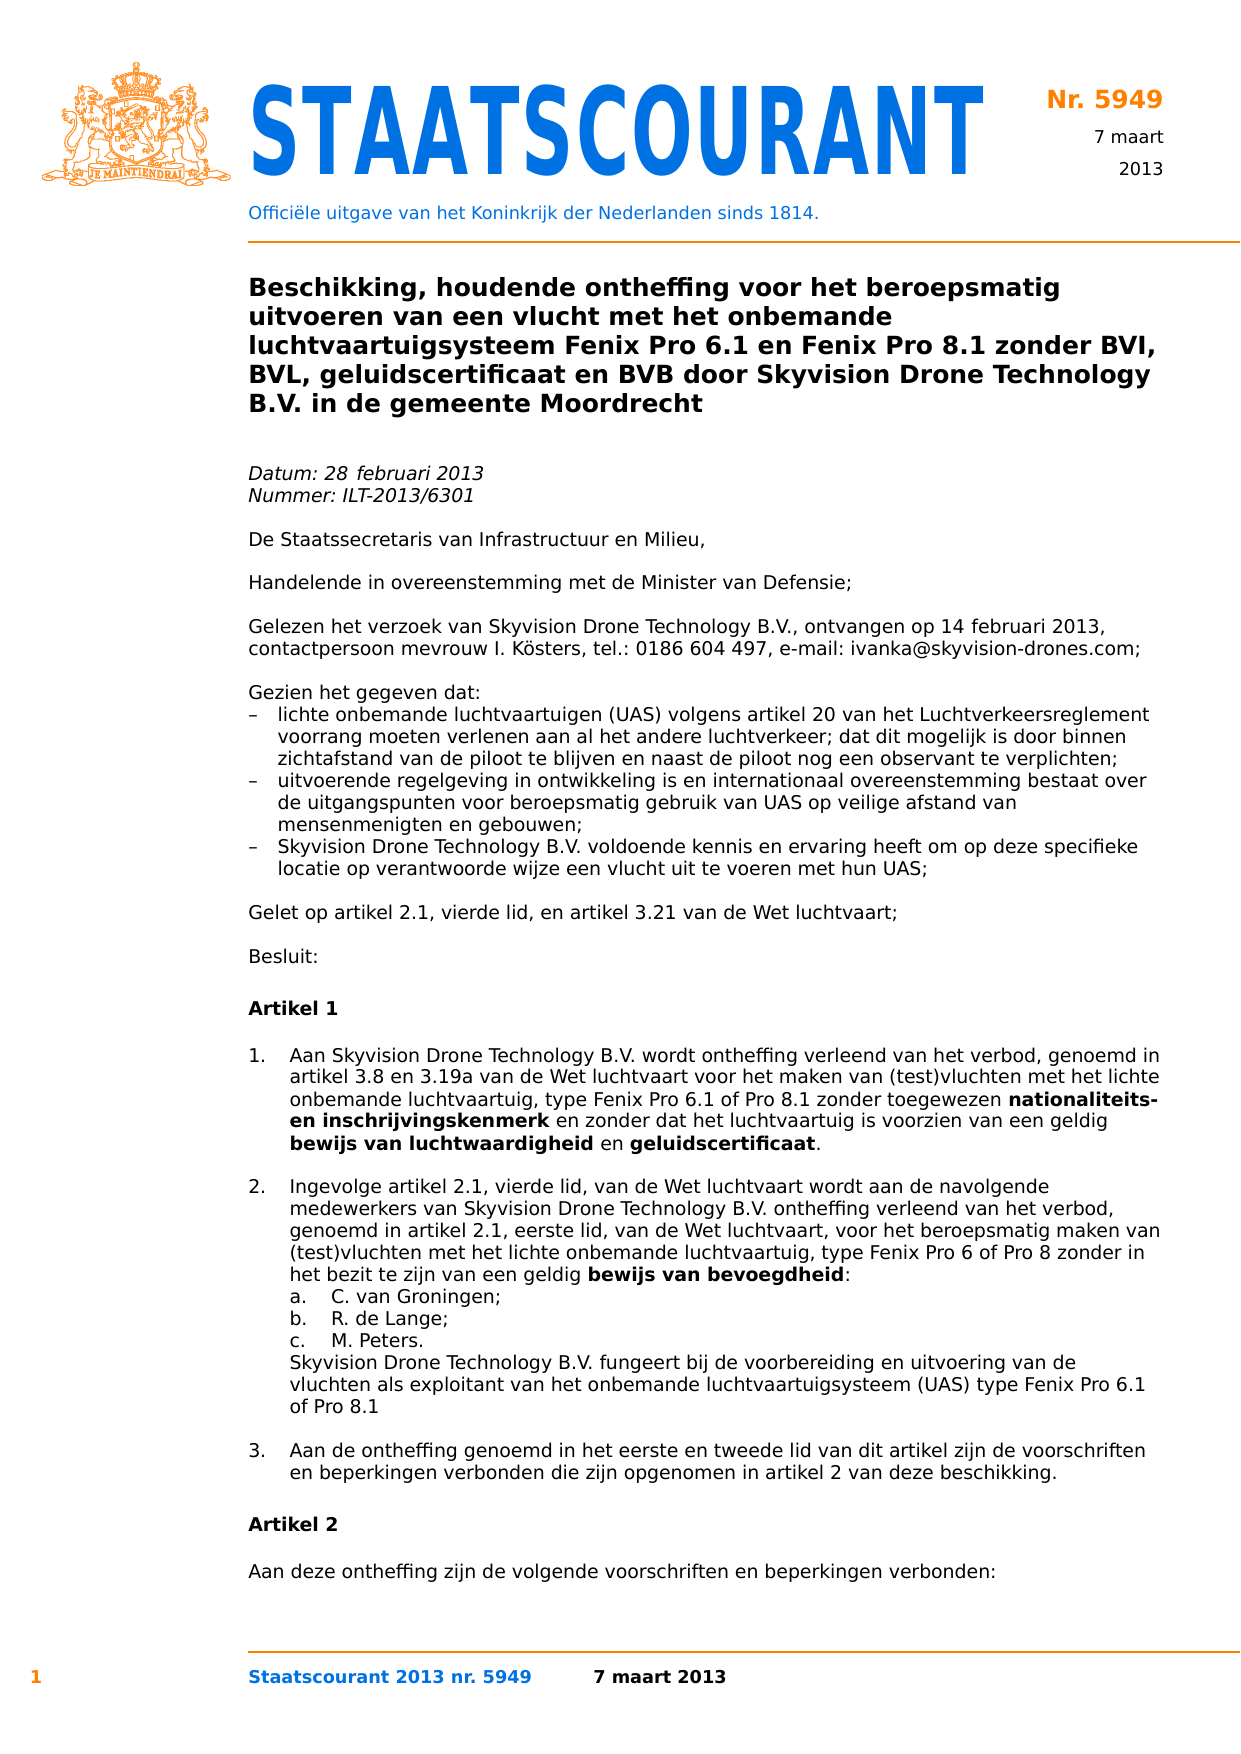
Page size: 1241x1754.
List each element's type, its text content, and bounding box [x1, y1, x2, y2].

text 3. Aan de ontheffing genoemd in het eerste en tweede lid van dit artikel zijn de voorschriften en beperkingen verbonden die zijn opgenomen in artikel 2 van deze beschikking. [248, 1440, 1163, 1484]
text b. R. de Lange; [289, 1308, 1163, 1330]
text Nummer: ILT-2013/6301 [248, 484, 1163, 507]
table_header STAATSCOURANT [248, 62, 998, 203]
table_cell 2013 [998, 153, 1240, 203]
picture [41, 62, 231, 186]
text c. M. Peters. [289, 1330, 1163, 1352]
text a. C. van Groningen; [289, 1286, 1163, 1308]
text Gelezen het verzoek van Skyvision Drone Technology B.V., ontvangen op 14 februari 2013, contactpersoon mevrouw I. Kösters, tel.: 0186 604 497, e-mail: ivanka@skyvision-drones.com; [248, 616, 1163, 660]
text Aan deze ontheffing zijn de volgende voorschriften en beperkingen verbonden: [248, 1561, 1163, 1583]
text Datum: 28 februari 2013 [248, 463, 1163, 484]
text – Skyvision Drone Technology B.V. voldoende kennis en ervaring heeft om op deze specifieke locatie op verantwoorde wijze een vlucht uit te voeren met hun UAS; [248, 836, 1163, 880]
text Handelende in overeenstemming met de Minister van Defensie; [248, 572, 1163, 594]
subtitle Artikel 1 [248, 997, 1163, 1019]
table_header [25, 62, 248, 241]
text 1. Aan Skyvision Drone Technology B.V. wordt ontheffing verleend van het verbod, genoemd in artikel 3.8 en 3.19a van de Wet luchtvaart voor het maken van (test)vluchten met het lichte onbemande luchtvaartuig, type Fenix Pro 6.1 of Pro 8.1 zonder toegewezen nationaliteits- en inschrijvingskenmerk en zonder dat het luchtvaartuig is voorzien van een geldig bewijs van luchtwaardigheid en geluidscertificaat. [248, 1044, 1163, 1154]
table_cell 7 maart [998, 121, 1240, 153]
subtitle Beschikking, houdende ontheffing voor het beroepsmatig uitvoeren van een vlucht met het onbemande luchtvaartuigsysteem Fenix Pro 6.1 en Fenix Pro 8.1 zonder BVI, BVL, geluidscertificaat en BVB door Skyvision Drone Technology B.V. in de gemeente Moordrecht [248, 273, 1163, 419]
text Gelet op artikel 2.1, vierde lid, en artikel 3.21 van de Wet luchtvaart; [248, 902, 1163, 924]
table_cell Officiële uitgave van het Koninkrijk der Nederlanden sinds 1814. [248, 203, 1240, 241]
subtitle Artikel 2 [248, 1514, 1163, 1536]
text Skyvision Drone Technology B.V. fungeert bij de voorbereiding en uitvoering van de vluchten als exploitant van het onbemande luchtvaartuigsysteem (UAS) type Fenix Pro 6.1 of Pro 8.1 [289, 1352, 1163, 1418]
text – lichte onbemande luchtvaartuigen (UAS) volgens artikel 20 van het Luchtverkeersreglement voorrang moeten verlenen aan al het andere luchtverkeer; dat dit mogelijk is door binnen zichtafstand van de piloot te blijven en naast de piloot nog een observant te verplichten; [248, 704, 1163, 770]
text 2. Ingevolge artikel 2.1, vierde lid, van de Wet luchtvaart wordt aan de navolgende medewerkers van Skyvision Drone Technology B.V. ontheffing verleend van het verbod, genoemd in artikel 2.1, eerste lid, van de Wet luchtvaart, voor het beroepsmatig maken van (test)vluchten met het lichte onbemande luchtvaartuig, type Fenix Pro 6 of Pro 8 zonder in het bezit te zijn van een geldig bewijs van bevoegdheid: [248, 1176, 1163, 1286]
text Besluit: [248, 946, 1163, 967]
text Gezien het gegeven dat: [248, 682, 1163, 704]
text De Staatssecretaris van Infrastructuur en Milieu, [248, 528, 1163, 550]
table_header Nr. 5949 [998, 62, 1240, 121]
text – uitvoerende regelgeving in ontwikkeling is en internationaal overeenstemming bestaat over de uitgangspunten voor beroepsmatig gebruik van UAS op veilige afstand van mensenmenigten en gebouwen; [248, 770, 1163, 836]
